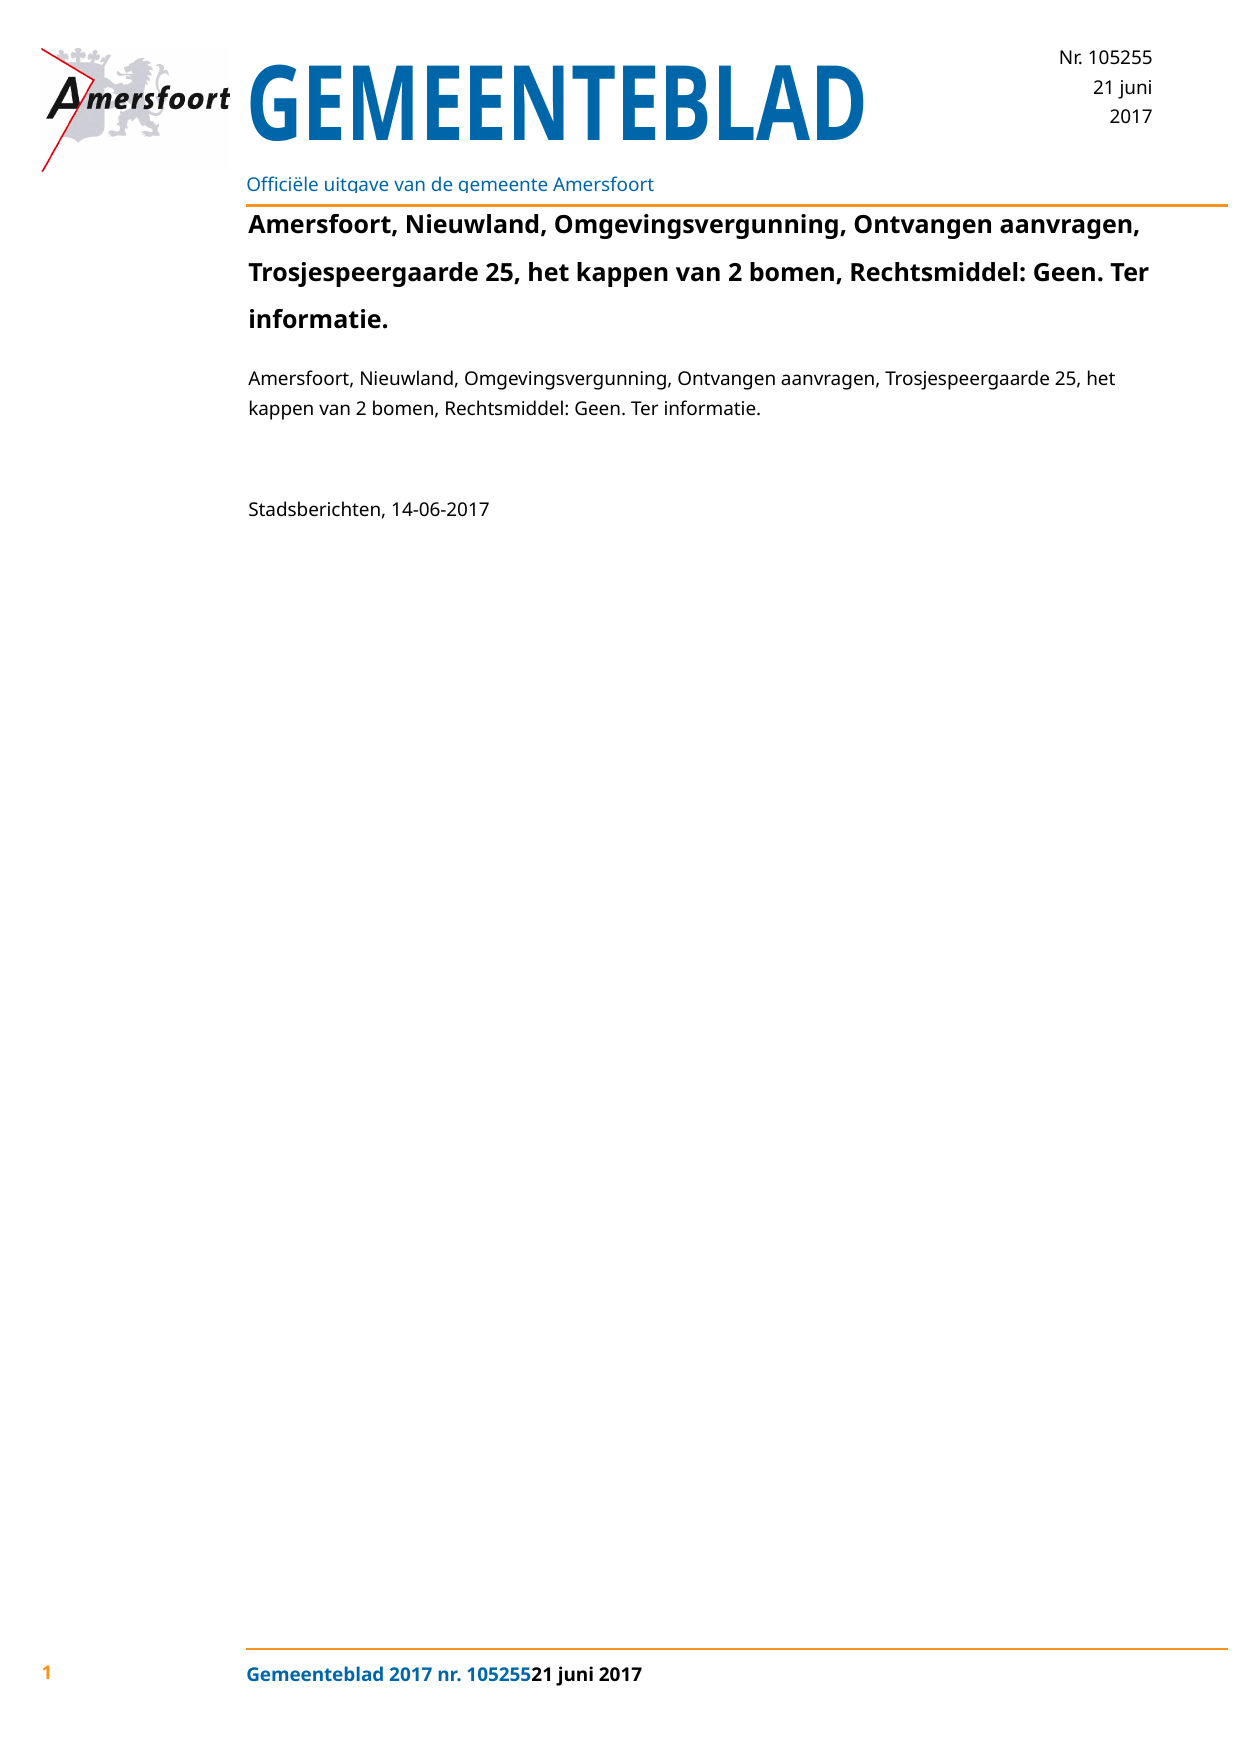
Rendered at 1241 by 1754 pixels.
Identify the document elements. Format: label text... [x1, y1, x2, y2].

text Stadsberichten, 14-06-2017 [248, 496, 1152, 522]
picture [41, 47, 231, 172]
text Amersfoort, Nieuwland, Omgevingsvergunning, Ontvangen aanvragen, Trosjespeergaarde 25, het kappen van 2 bomen, Rechtsmiddel: Geen. Ter informatie. [248, 366, 1152, 421]
text Amersfoort, Nieuwland, Omgevingsvergunning, Ontvangen aanvragen, Trosjespeergaarde 25, het kappen van 2 bomen, Rechtsmiddel: Geen. Ter informatie. [248, 207, 1152, 336]
